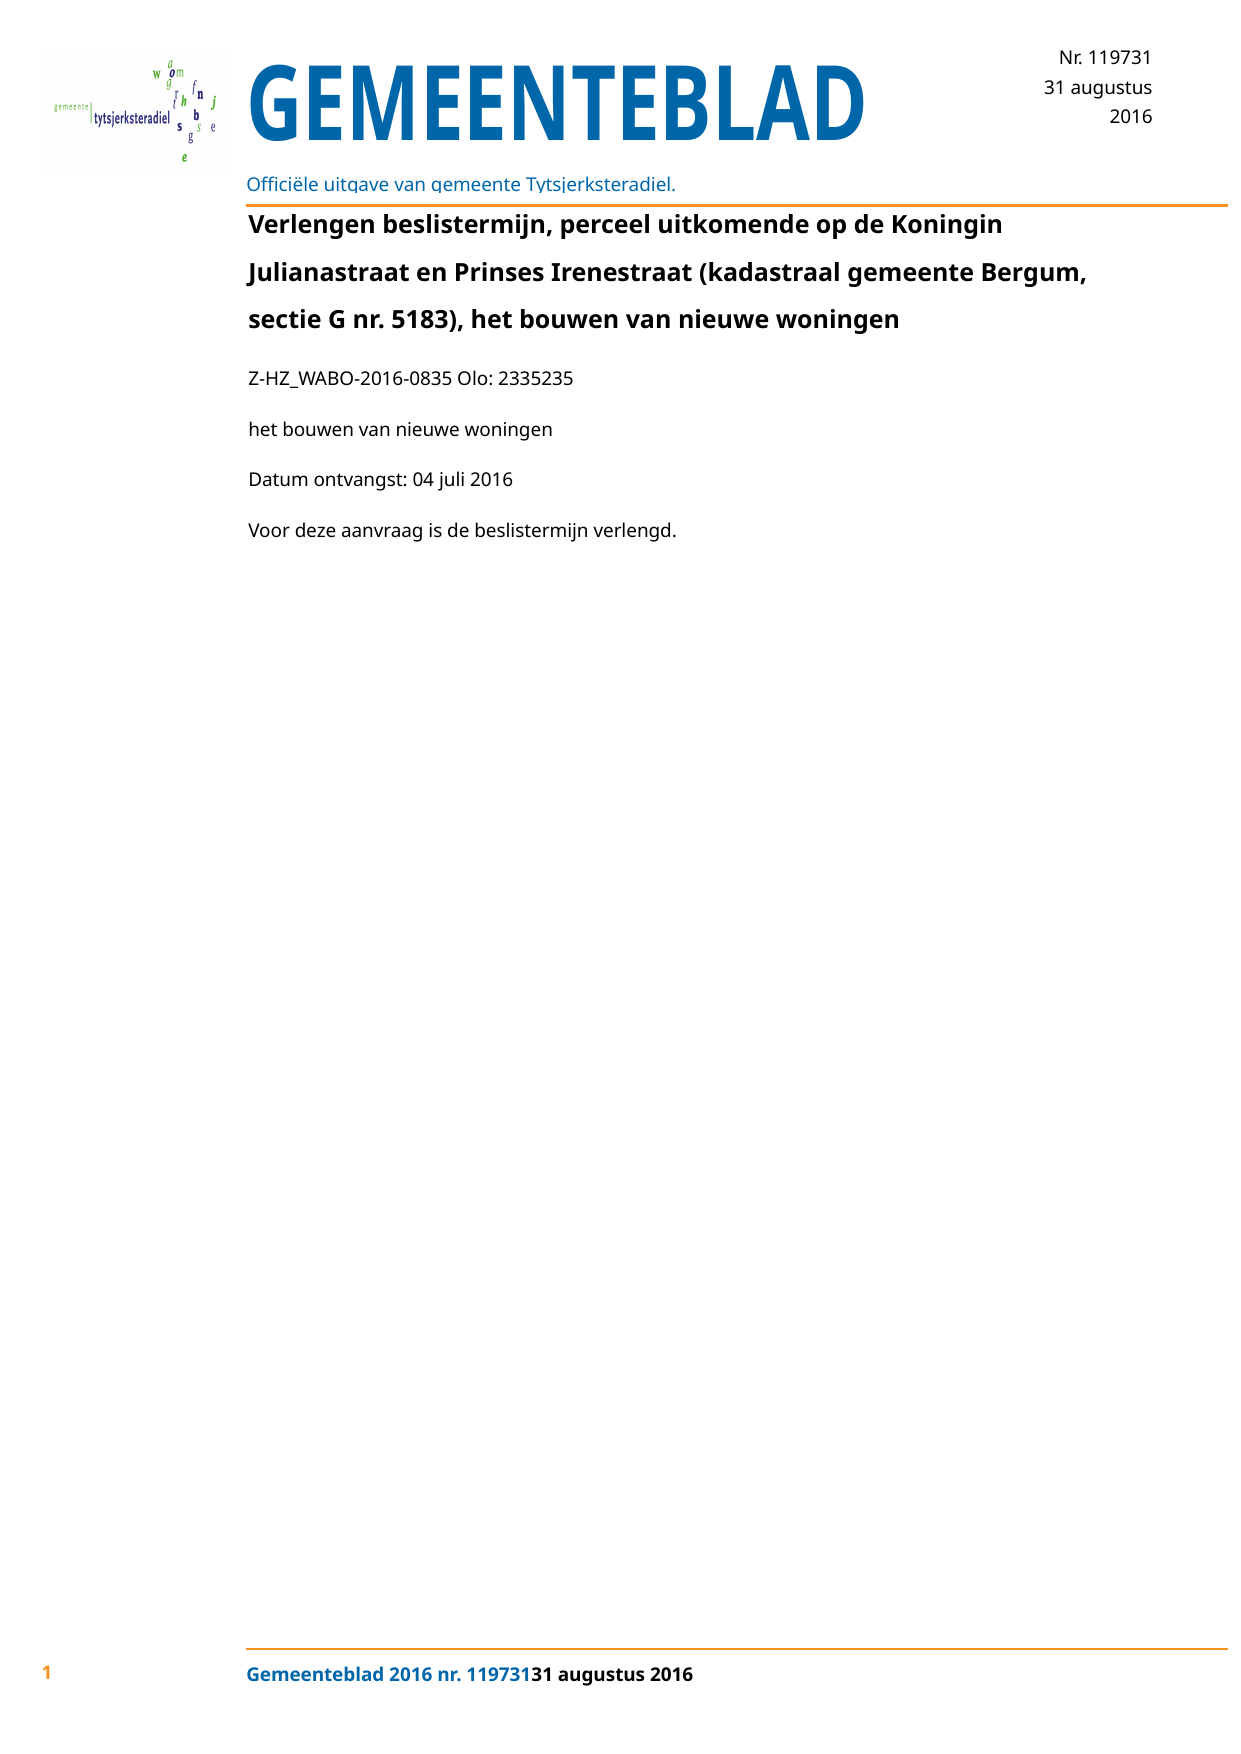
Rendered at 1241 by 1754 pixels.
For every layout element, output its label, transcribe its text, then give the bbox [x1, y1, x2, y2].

text Voor deze aanvraag is de beslistermijn verlengd. [248, 517, 1152, 542]
text Verlengen beslistermijn, perceel uitkomende op de Koningin Julianastraat en Prinses Irenestraat (kadastraal gemeente Bergum, sectie G nr. 5183), het bouwen van nieuwe woningen [248, 207, 1152, 336]
text Datum ontvangst: 04 juli 2016 [248, 466, 1152, 492]
picture [41, 47, 231, 172]
text het bouwen van nieuwe woningen [248, 416, 1152, 442]
text Z-HZ_WABO-2016-0835 Olo: 2335235 [248, 366, 1152, 391]
